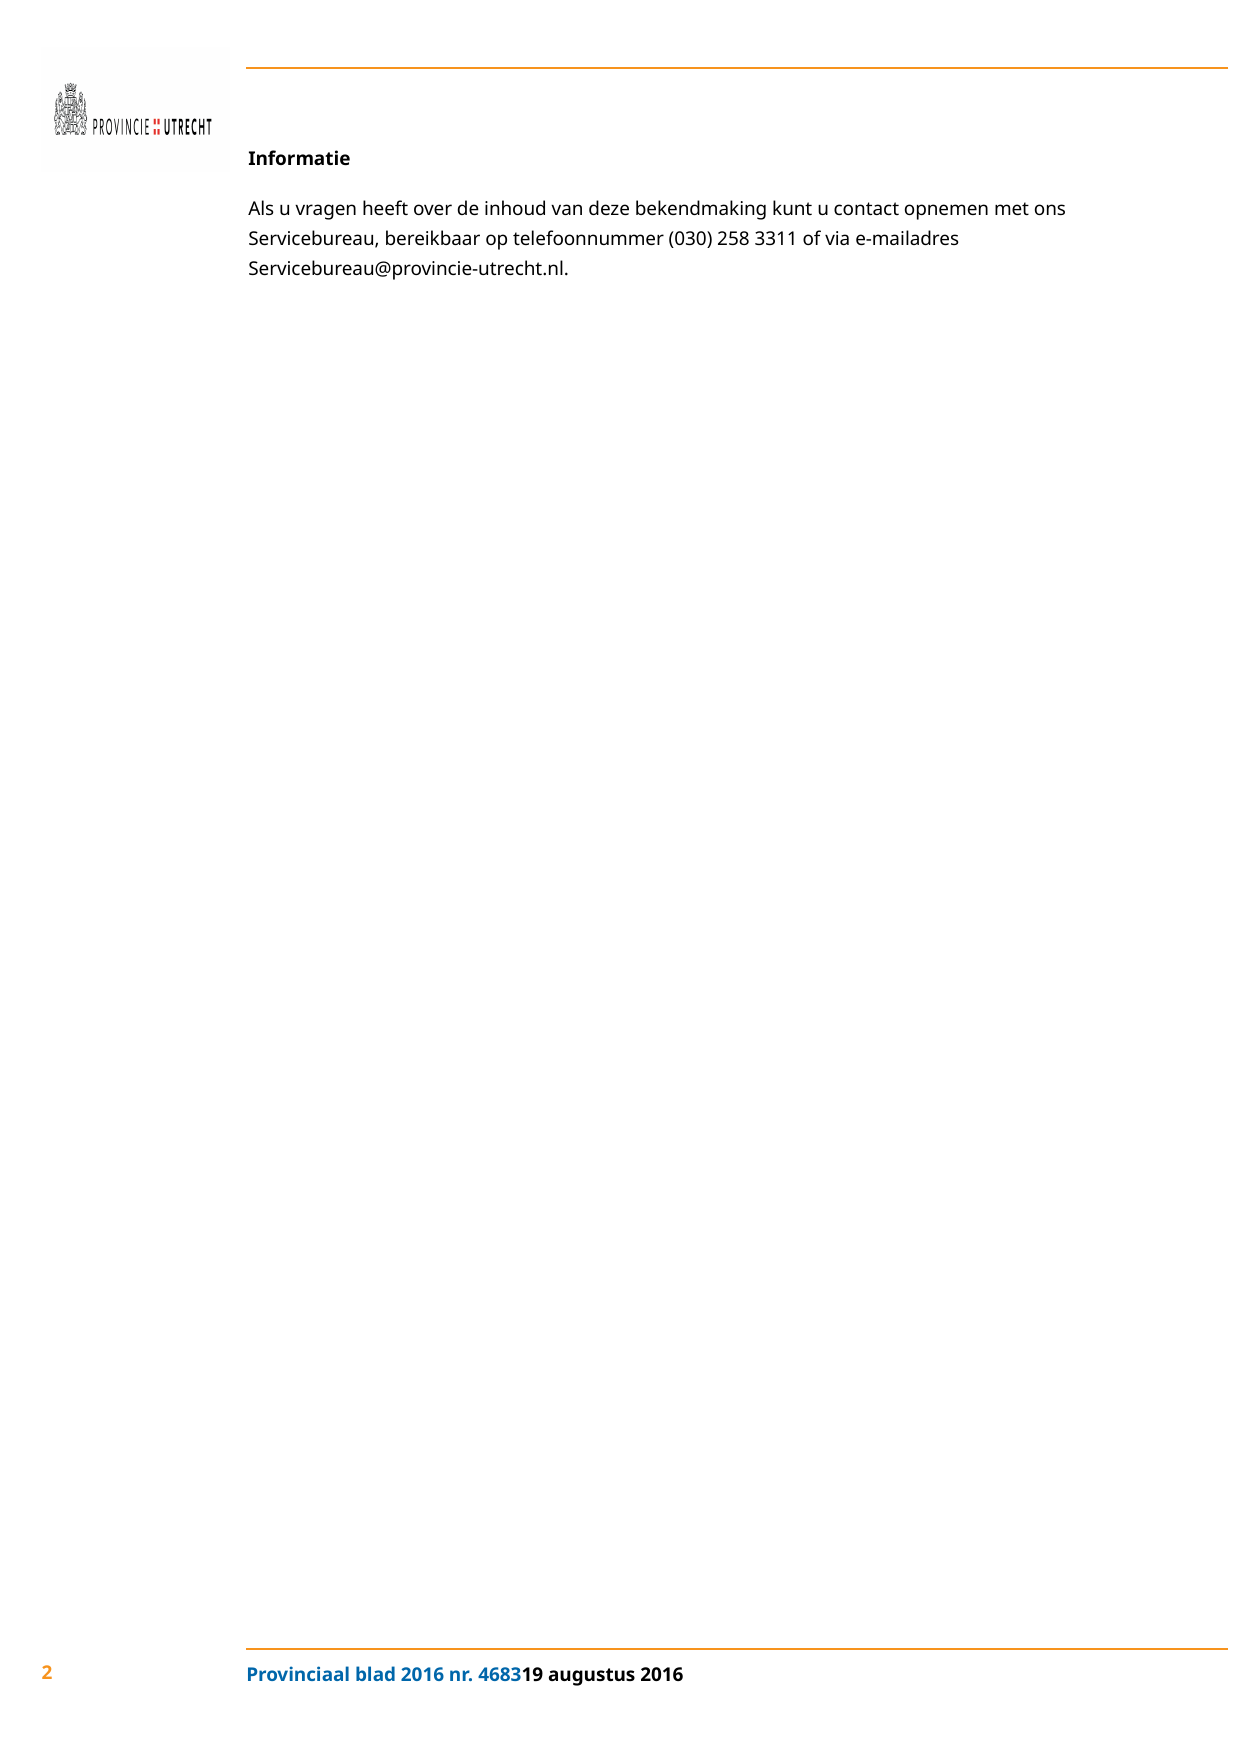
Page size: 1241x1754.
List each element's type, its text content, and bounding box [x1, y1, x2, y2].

text Informatie [248, 145, 1152, 171]
text Als u vragen heeft over de inhoud van deze bekendmaking kunt u contact opnemen met ons Servicebureau, bereikbaar op telefoonnummer (030) 258 3311 of via e-mailadres Servicebureau@provincie-utrecht.nl. [248, 196, 1152, 281]
picture [41, 47, 231, 172]
